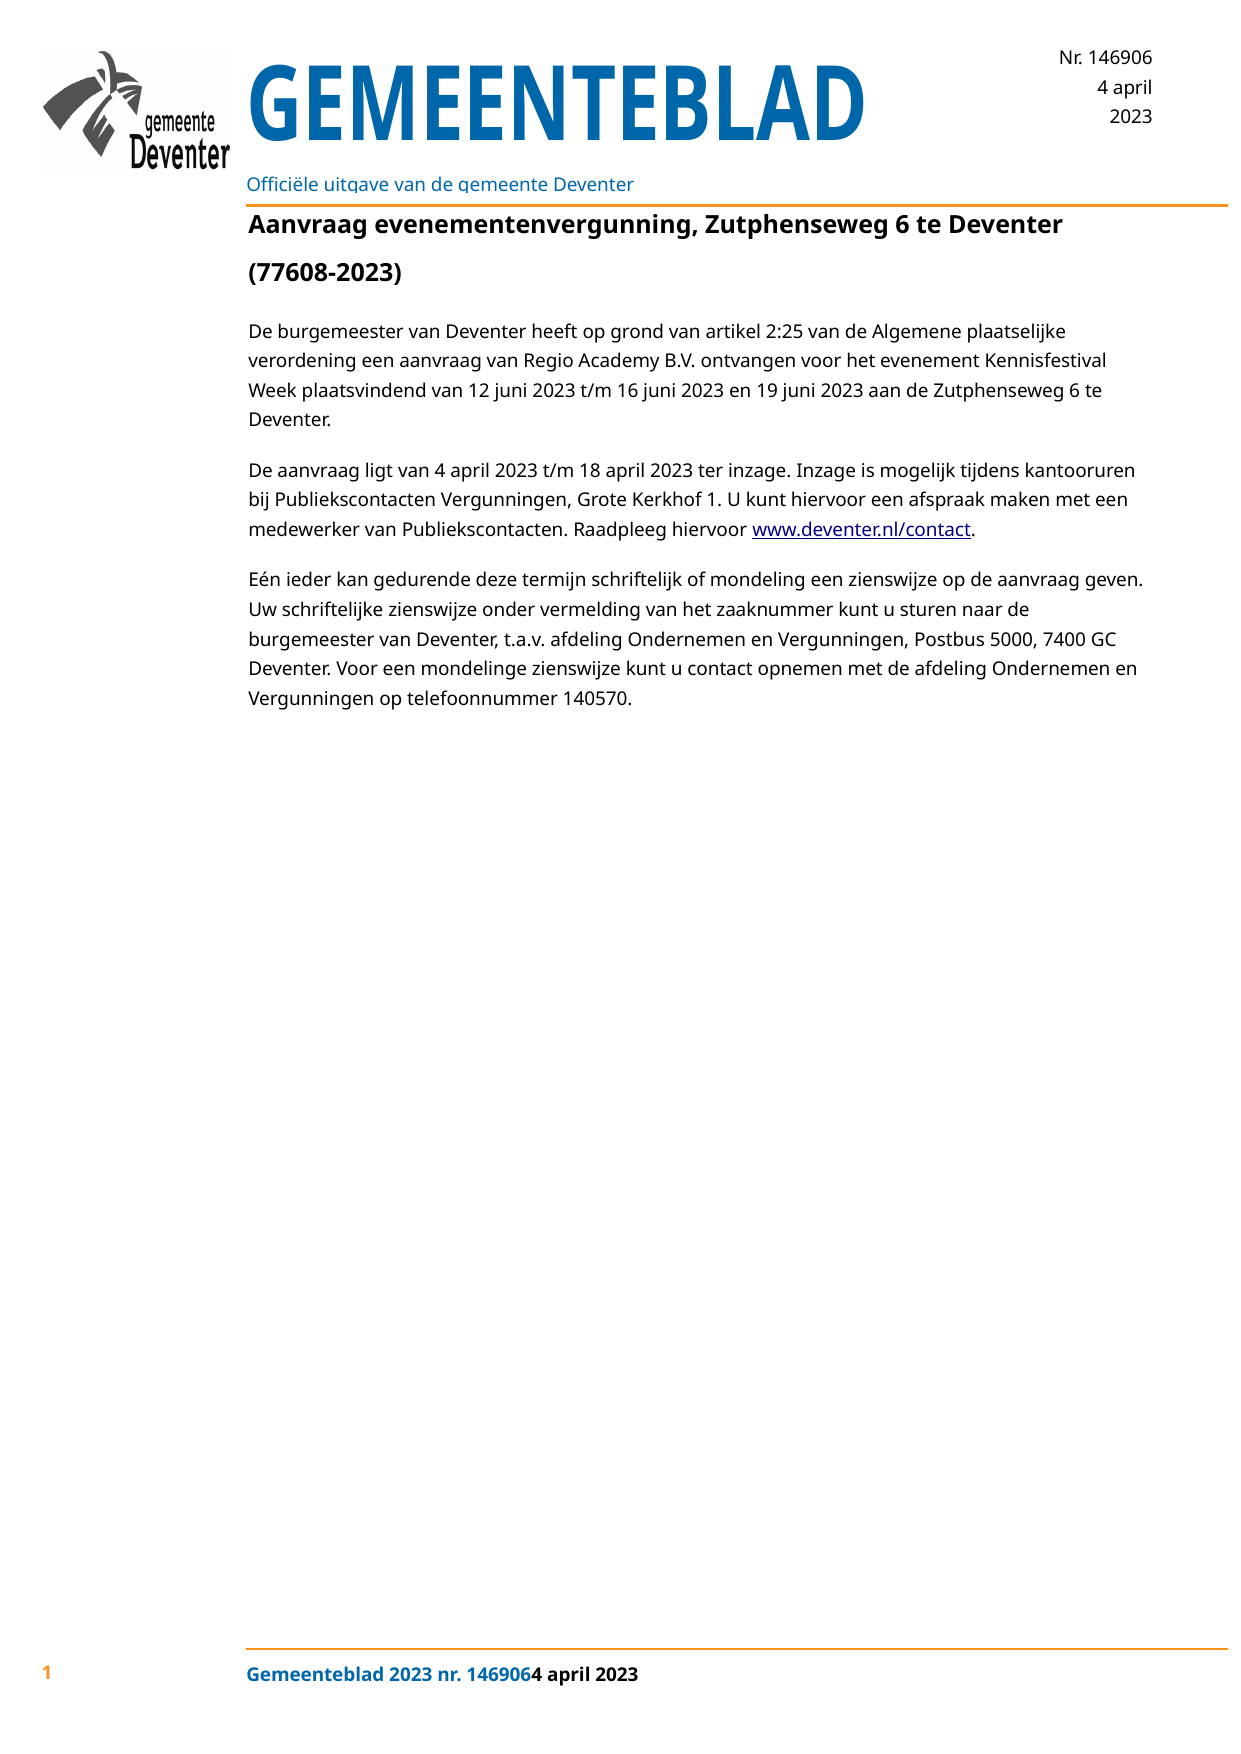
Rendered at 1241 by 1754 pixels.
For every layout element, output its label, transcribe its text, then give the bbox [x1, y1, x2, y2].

text Eén ieder kan gedurende deze termijn schriftelijk of mondeling een zienswijze op de aanvraag geven. Uw schriftelijke zienswijze onder vermelding van het zaaknummer kunt u sturen naar de burgemeester van Deventer, t.a.v. afdeling Ondernemen en Vergunningen, Postbus 5000, 7400 GC Deventer. Voor een mondelinge zienswijze kunt u contact opnemen met de afdeling Ondernemen en Vergunningen op telefoonnummer 140570. [248, 567, 1152, 711]
picture [41, 47, 231, 172]
text Aanvraag evenementenvergunning, Zutphenseweg 6 te Deventer (77608-2023) [248, 207, 1152, 288]
text De burgemeester van Deventer heeft op grond van artikel 2:25 van de Algemene plaatselijke verordening een aanvraag van Regio Academy B.V. ontvangen voor het evenement Kennisfestival Week plaatsvindend van 12 juni 2023 t/m 16 juni 2023 en 19 juni 2023 aan de Zutphenseweg 6 te Deventer. [248, 318, 1152, 432]
text De aanvraag ligt van 4 april 2023 t/m 18 april 2023 ter inzage. Inzage is mogelijk tijdens kantooruren bij Publiekscontacten Vergunningen, Grote Kerkhof 1. U kunt hiervoor een afspraak maken met een medewerker van Publiekscontacten. Raadpleeg hiervoor www.deventer.nl/contact. [248, 457, 1152, 542]
